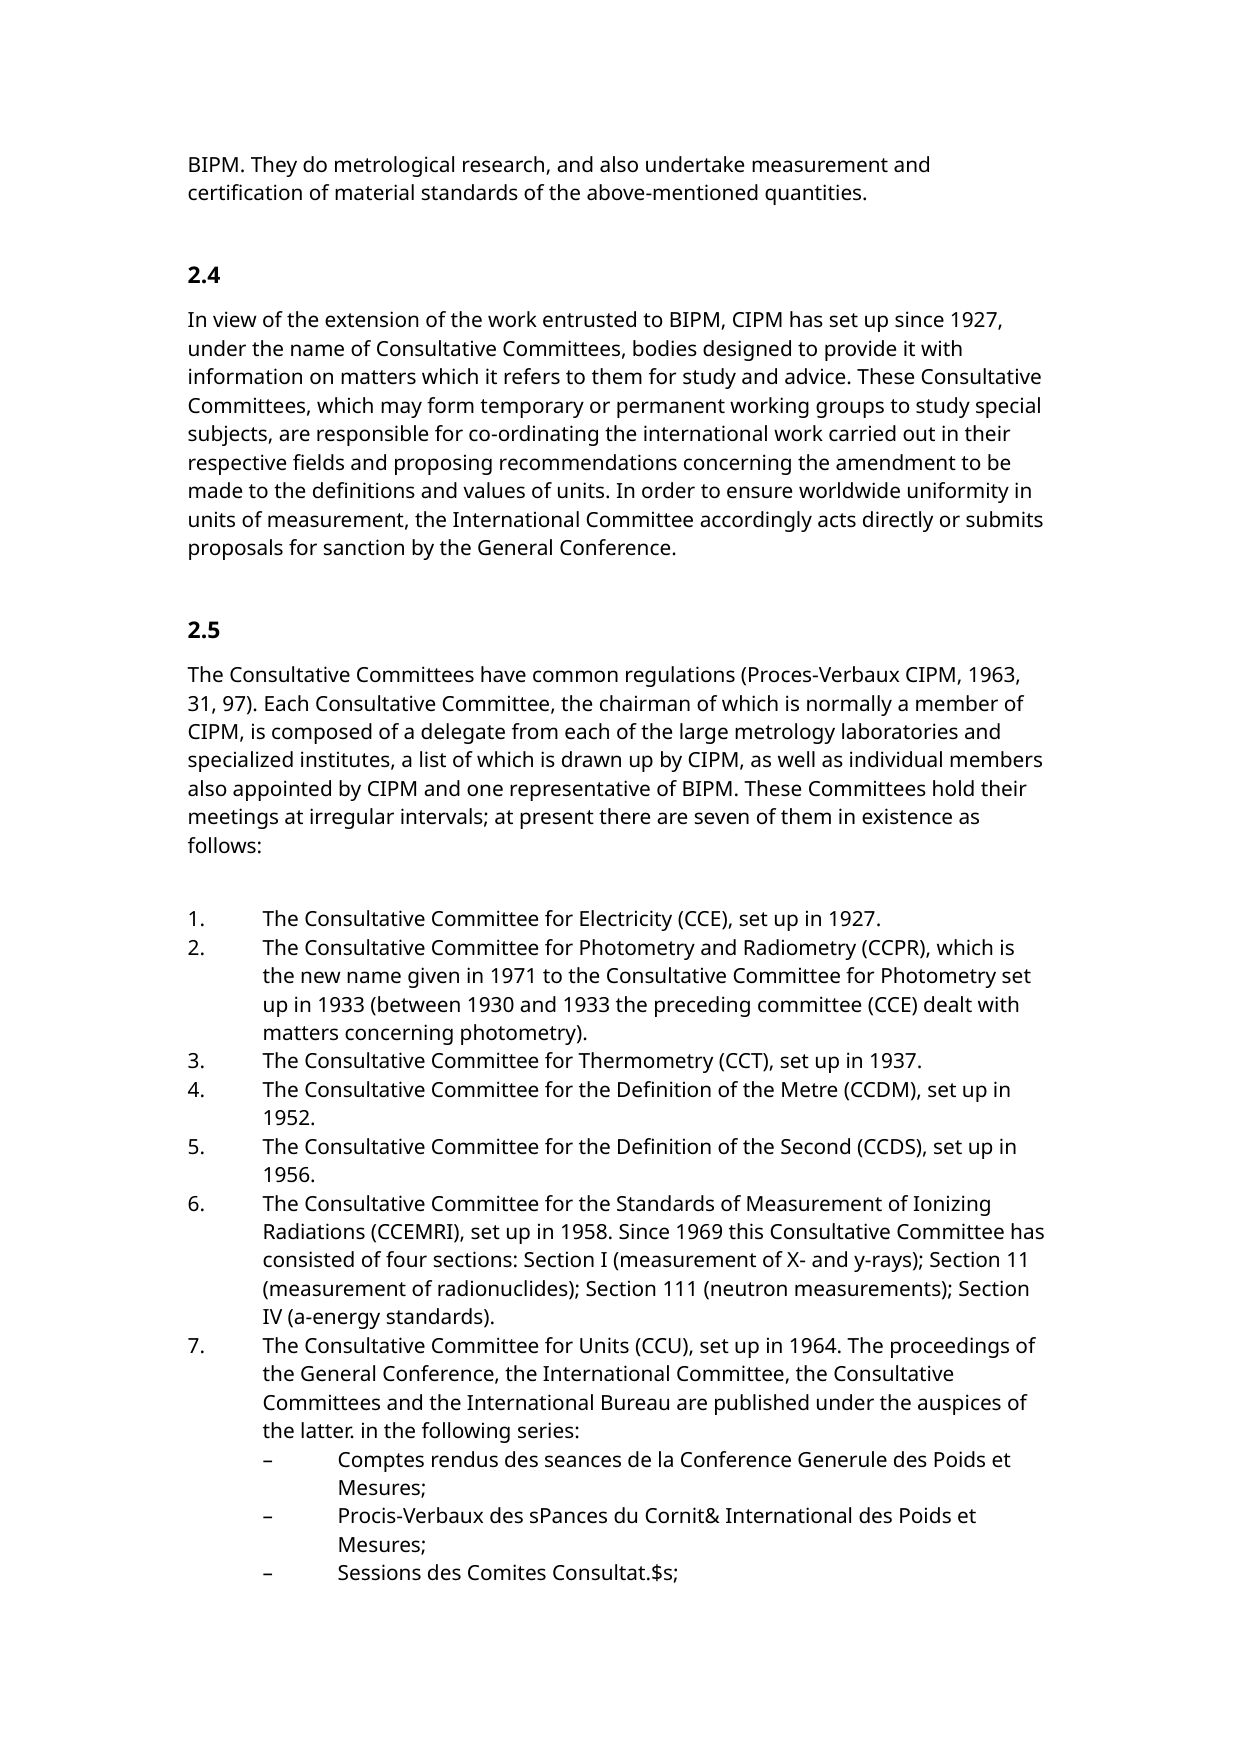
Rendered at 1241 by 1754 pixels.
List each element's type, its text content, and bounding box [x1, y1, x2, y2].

list Comptes rendus des seances de la Conference Generule des Poids et Mesures; [262, 1445, 1053, 1502]
text In view of the extension of the work entrusted to BIPM, CIPM has set up since 1927, under the name of Consultative Committees, bodies designed to provide it with information on matters which it refers to them for study and advice. These Consultative Committees, which may form temporary or permanent working groups to study special subjects, are responsible for co-ordinating the international work carried out in their respective fields and proposing recommendations concerning the amendment to be made to the definitions and values of units. In order to ensure worldwide uniformity in units of measurement, the International Committee accordingly acts directly or submits proposals for sanction by the General Conference. [187, 306, 1053, 562]
list The Consultative Committee for Thermometry (CCT), set up in 1937. [187, 1047, 1053, 1075]
subtitle 2.4 [187, 259, 1053, 291]
list The Consultative Committee for the Standards of Measurement of Ionizing Radiations (CCEMRI), set up in 1958. Since 1969 this Consultative Committee has consisted of four sections: Section I (measurement of X- and y-rays); Section 11 (measurement of radionuclides); Section 111 (neutron measurements); Section IV (a-energy standards). [187, 1189, 1053, 1331]
subtitle 2.5 [187, 614, 1053, 645]
list Procis-Verbaux des sPances du Cornit& International des Poids et Mesures; [262, 1502, 1053, 1558]
list The Consultative Committee for Units (CCU), set up in 1964. The proceedings of the General Conference, the International Committee, the Consultative Committees and the International Bureau are published under the auspices of the latter. in the following series: [187, 1331, 1053, 1445]
list The Consultative Committee for the Definition of the Metre (CCDM), set up in 1952. [187, 1075, 1053, 1132]
list The Consultative Committee for Photometry and Radiometry (CCPR), which is the new name given in 1971 to the Consultative Committee for Photometry set up in 1933 (between 1930 and 1933 the preceding committee (CCE) dealt with matters concerning photometry). [187, 933, 1053, 1047]
list The Consultative Committee for the Definition of the Second (CCDS), set up in 1956. [187, 1132, 1053, 1189]
text BIPM. They do metrological research, and also undertake measurement and certification of material standards of the above-mentioned quantities. [187, 150, 1053, 207]
text The Consultative Committees have common regulations (Proces-Verbaux CIPM, 1963, 31, 97). Each Consultative Committee, the chairman of which is normally a member of CIPM, is composed of a delegate from each of the large metrology laboratories and specialized institutes, a list of which is drawn up by CIPM, as well as individual members also appointed by CIPM and one representative of BIPM. These Committees hold their meetings at irregular intervals; at present there are seven of them in existence as follows: [187, 660, 1053, 859]
list The Consultative Committee for Electricity (CCE), set up in 1927. [187, 904, 1053, 933]
list Sessions des Comites Consultat.$s; [262, 1558, 1053, 1587]
